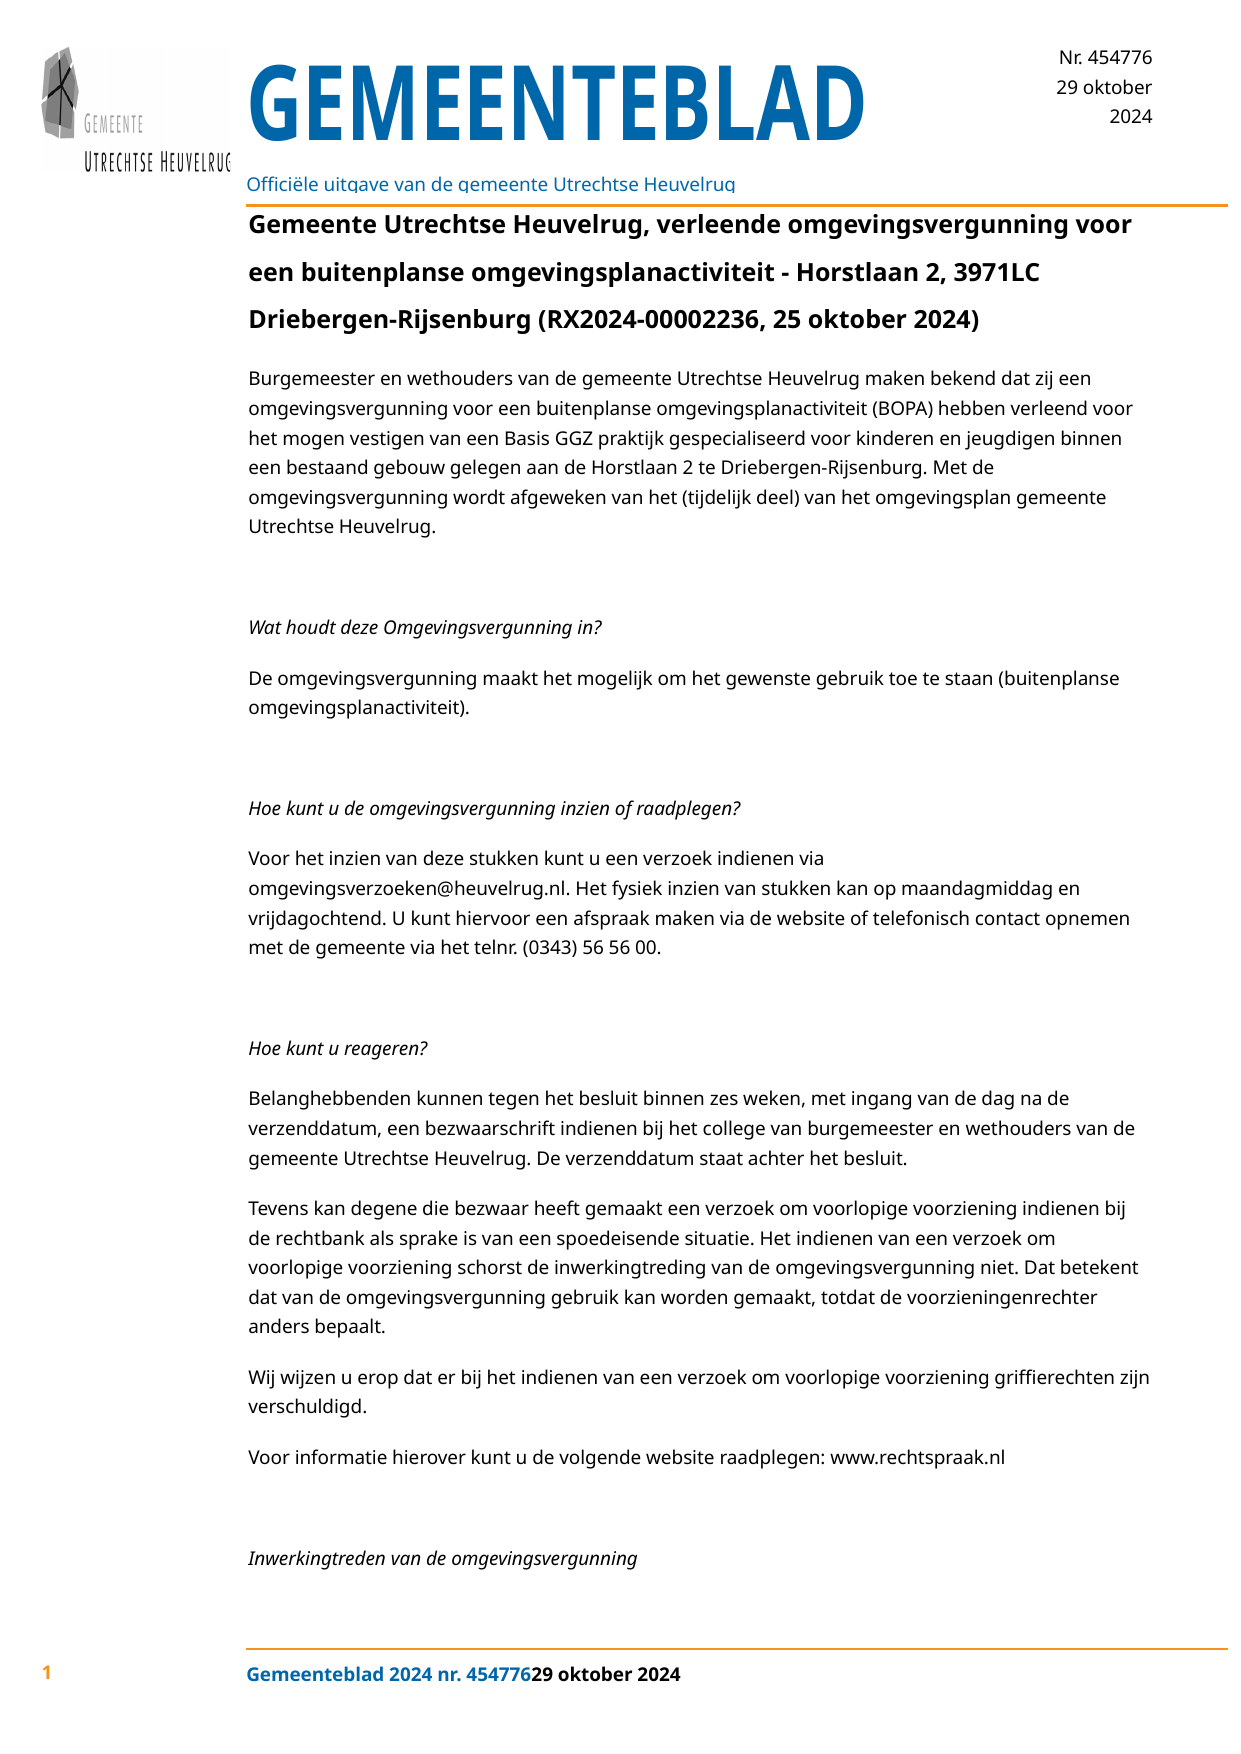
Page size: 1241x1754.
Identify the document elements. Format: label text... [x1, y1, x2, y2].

text De omgevingsvergunning maakt het mogelijk om het gewenste gebruik toe te staan (buitenplanse omgevingsplanactiviteit). [248, 665, 1152, 720]
text Inwerkingtreden van de omgevingsvergunning [248, 1545, 1152, 1570]
text Tevens kan degene die bezwaar heeft gemaakt een verzoek om voorlopige voorziening indienen bij de rechtbank als sprake is van een spoedeisende situatie. Het indienen van een verzoek om voorlopige voorziening schorst de inwerkingtreding van de omgevingsvergunning niet. Dat betekent dat van de omgevingsvergunning gebruik kan worden gemaakt, totdat de voorzieningenrechter anders bepaalt. [248, 1195, 1152, 1339]
text Belanghebbenden kunnen tegen het besluit binnen zes weken, met ingang van de dag na de verzenddatum, een bezwaarschrift indienen bij het college van burgemeester en wethouders van de gemeente Utrechtse Heuvelrug. De verzenddatum staat achter het besluit. [248, 1086, 1152, 1170]
text Voor het inzien van deze stukken kunt u een verzoek indienen via omgevingsverzoeken@heuvelrug.nl. Het fysiek inzien van stukken kan op maandagmiddag en vrijdagochtend. U kunt hiervoor een afspraak maken via de website of telefonisch contact opnemen met de gemeente via het telnr. (0343) 56 56 00. [248, 846, 1152, 960]
text Hoe kunt u de omgevingsvergunning inzien of raadplegen? [248, 795, 1152, 821]
text Hoe kunt u reageren? [248, 1035, 1152, 1061]
text Voor informatie hierover kunt u de volgende website raadplegen: www.rechtspraak.nl [248, 1444, 1152, 1469]
picture [41, 47, 231, 172]
text Burgemeester en wethouders van de gemeente Utrechtse Heuvelrug maken bekend dat zij een omgevingsvergunning voor een buitenplanse omgevingsplanactiviteit (BOPA) hebben verleend voor het mogen vestigen van een Basis GGZ praktijk gespecialiseerd voor kinderen en jeugdigen binnen een bestaand gebouw gelegen aan de Horstlaan 2 te Driebergen-Rijsenburg. Met de omgevingsvergunning wordt afgeweken van het (tijdelijk deel) van het omgevingsplan gemeente Utrechtse Heuvelrug. [248, 366, 1152, 539]
text Gemeente Utrechtse Heuvelrug, verleende omgevingsvergunning voor een buitenplanse omgevingsplanactiviteit - Horstlaan 2, 3971LC Driebergen-Rijsenburg (RX2024-00002236, 25 oktober 2024) [248, 207, 1152, 336]
text Wij wijzen u erop dat er bij het indienen van een verzoek om voorlopige voorziening griffierechten zijn verschuldigd. [248, 1364, 1152, 1419]
text Wat houdt deze Omgevingsvergunning in? [248, 614, 1152, 640]
